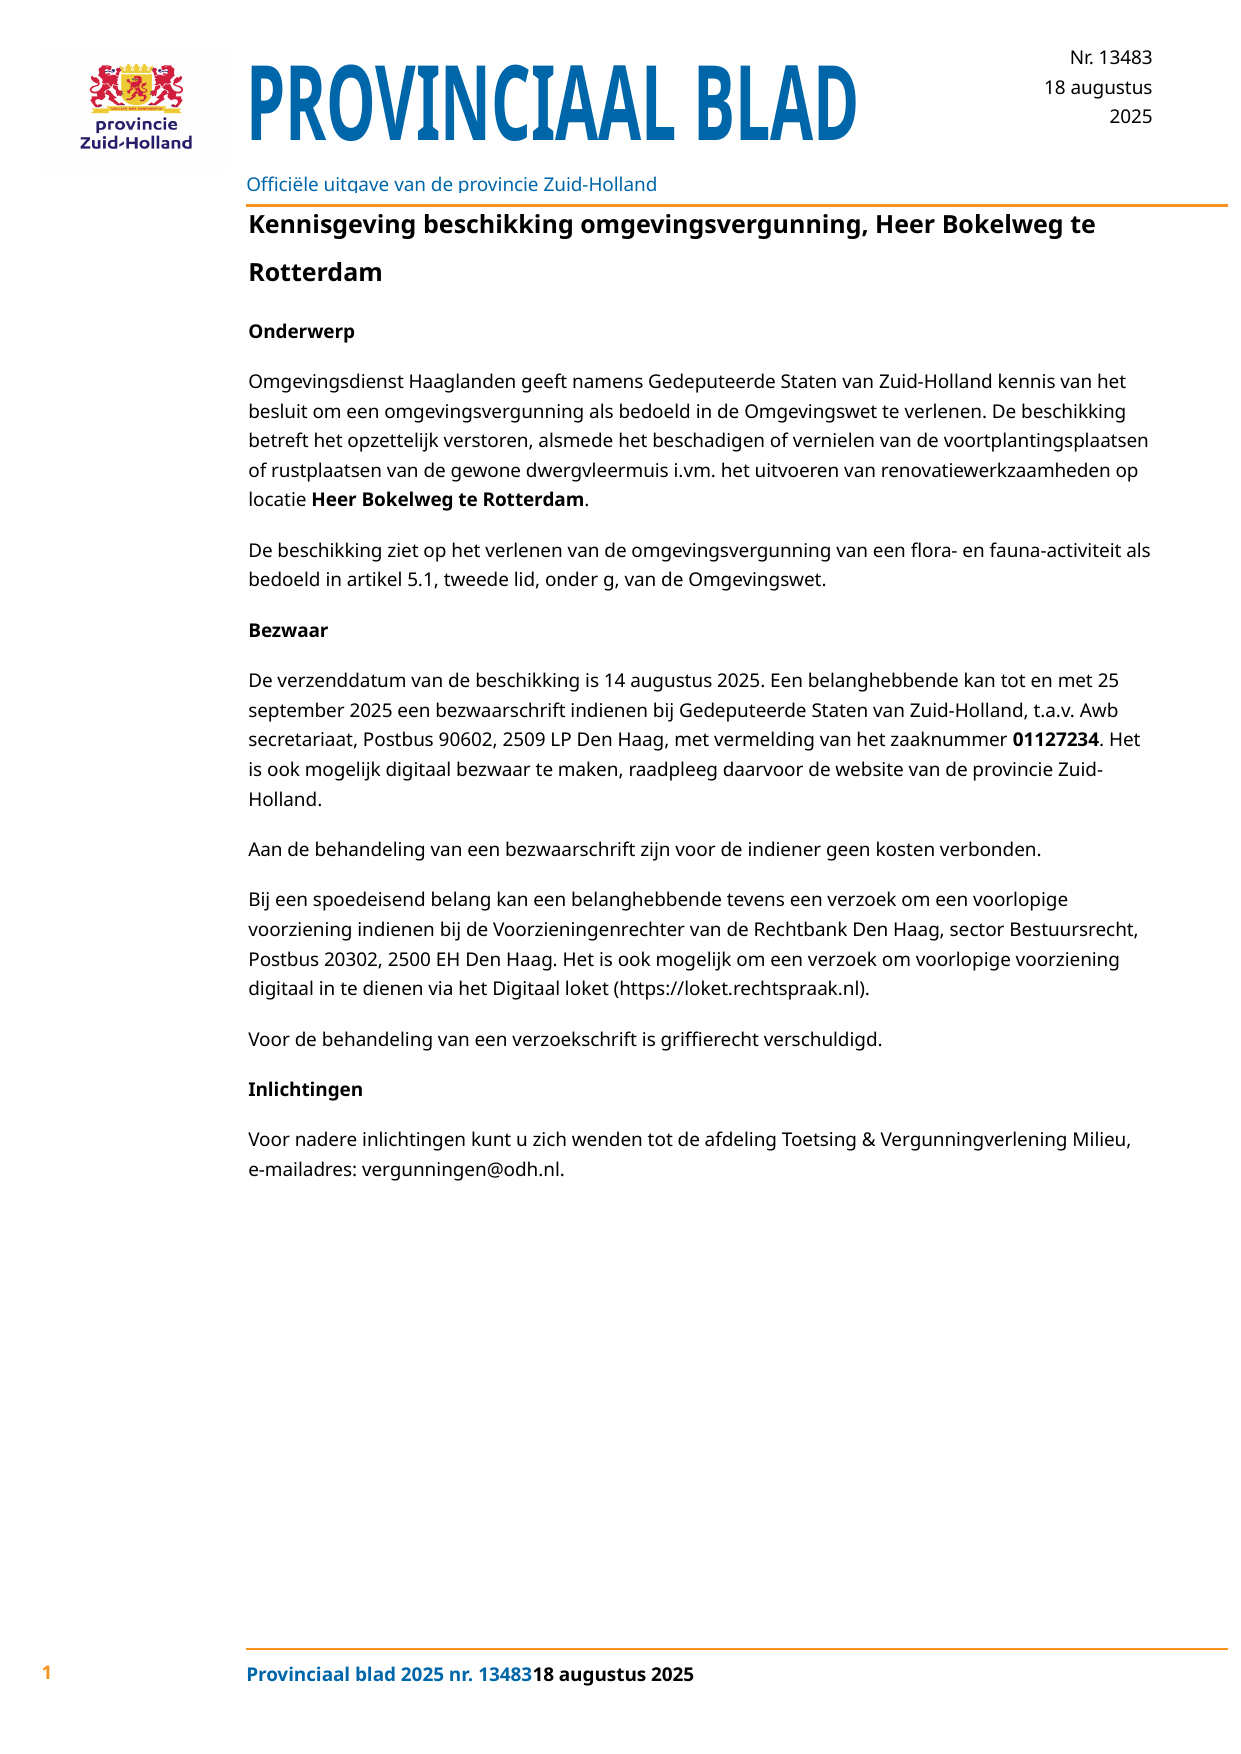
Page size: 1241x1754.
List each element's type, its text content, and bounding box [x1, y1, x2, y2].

picture [41, 47, 231, 172]
text Bij een spoedeisend belang kan een belanghebbende tevens een verzoek om een voorlopige voorziening indienen bij de Voorzieningenrechter van de Rechtbank Den Haag, sector Bestuursrecht, Postbus 20302, 2500 EH Den Haag. Het is ook mogelijk om een verzoek om voorlopige voorziening digitaal in te dienen via het Digitaal loket (https://loket.rechtspraak.nl). [248, 887, 1152, 1001]
text Kennisgeving beschikking omgevingsvergunning, Heer Bokelweg te Rotterdam [248, 207, 1152, 288]
text Aan de behandeling van een bezwaarschrift zijn voor de indiener geen kosten verbonden. [248, 836, 1152, 862]
text Voor nadere inlichtingen kunt u zich wenden tot de afdeling Toetsing & Vergunningverlening Milieu, e-mailadres: vergunningen@odh.nl. [248, 1127, 1152, 1182]
text Omgevingsdienst Haaglanden geeft namens Gedeputeerde Staten van Zuid-Holland kennis van het besluit om een omgevingsvergunning als bedoeld in de Omgevingswet te verlenen. De beschikking betreft het opzettelijk verstoren, alsmede het beschadigen of vernielen van de voortplantingsplaatsen of rustplaatsen van de gewone dwergvleermuis i.vm. het uitvoeren van renovatiewerkzaamheden op locatie Heer Bokelweg te Rotterdam. [248, 368, 1152, 512]
text Bezwaar [248, 617, 1152, 643]
text Onderwerp [248, 318, 1152, 344]
text Inlichtingen [248, 1076, 1152, 1102]
text Voor de behandeling van een verzoekschrift is griffierecht verschuldigd. [248, 1026, 1152, 1052]
text De beschikking ziet op het verlenen van de omgevingsvergunning van een flora- en fauna-activiteit als bedoeld in artikel 5.1, tweede lid, onder g, van de Omgevingswet. [248, 537, 1152, 592]
text De verzenddatum van de beschikking is 14 augustus 2025. Een belanghebbende kan tot en met 25 september 2025 een bezwaarschrift indienen bij Gedeputeerde Staten van Zuid-Holland, t.a.v. Awb secretariaat, Postbus 90602, 2509 LP Den Haag, met vermelding van het zaaknummer 01127234. Het is ook mogelijk digitaal bezwaar te maken, raadpleeg daarvoor de website van de provincie Zuid-Holland. [248, 667, 1152, 812]
